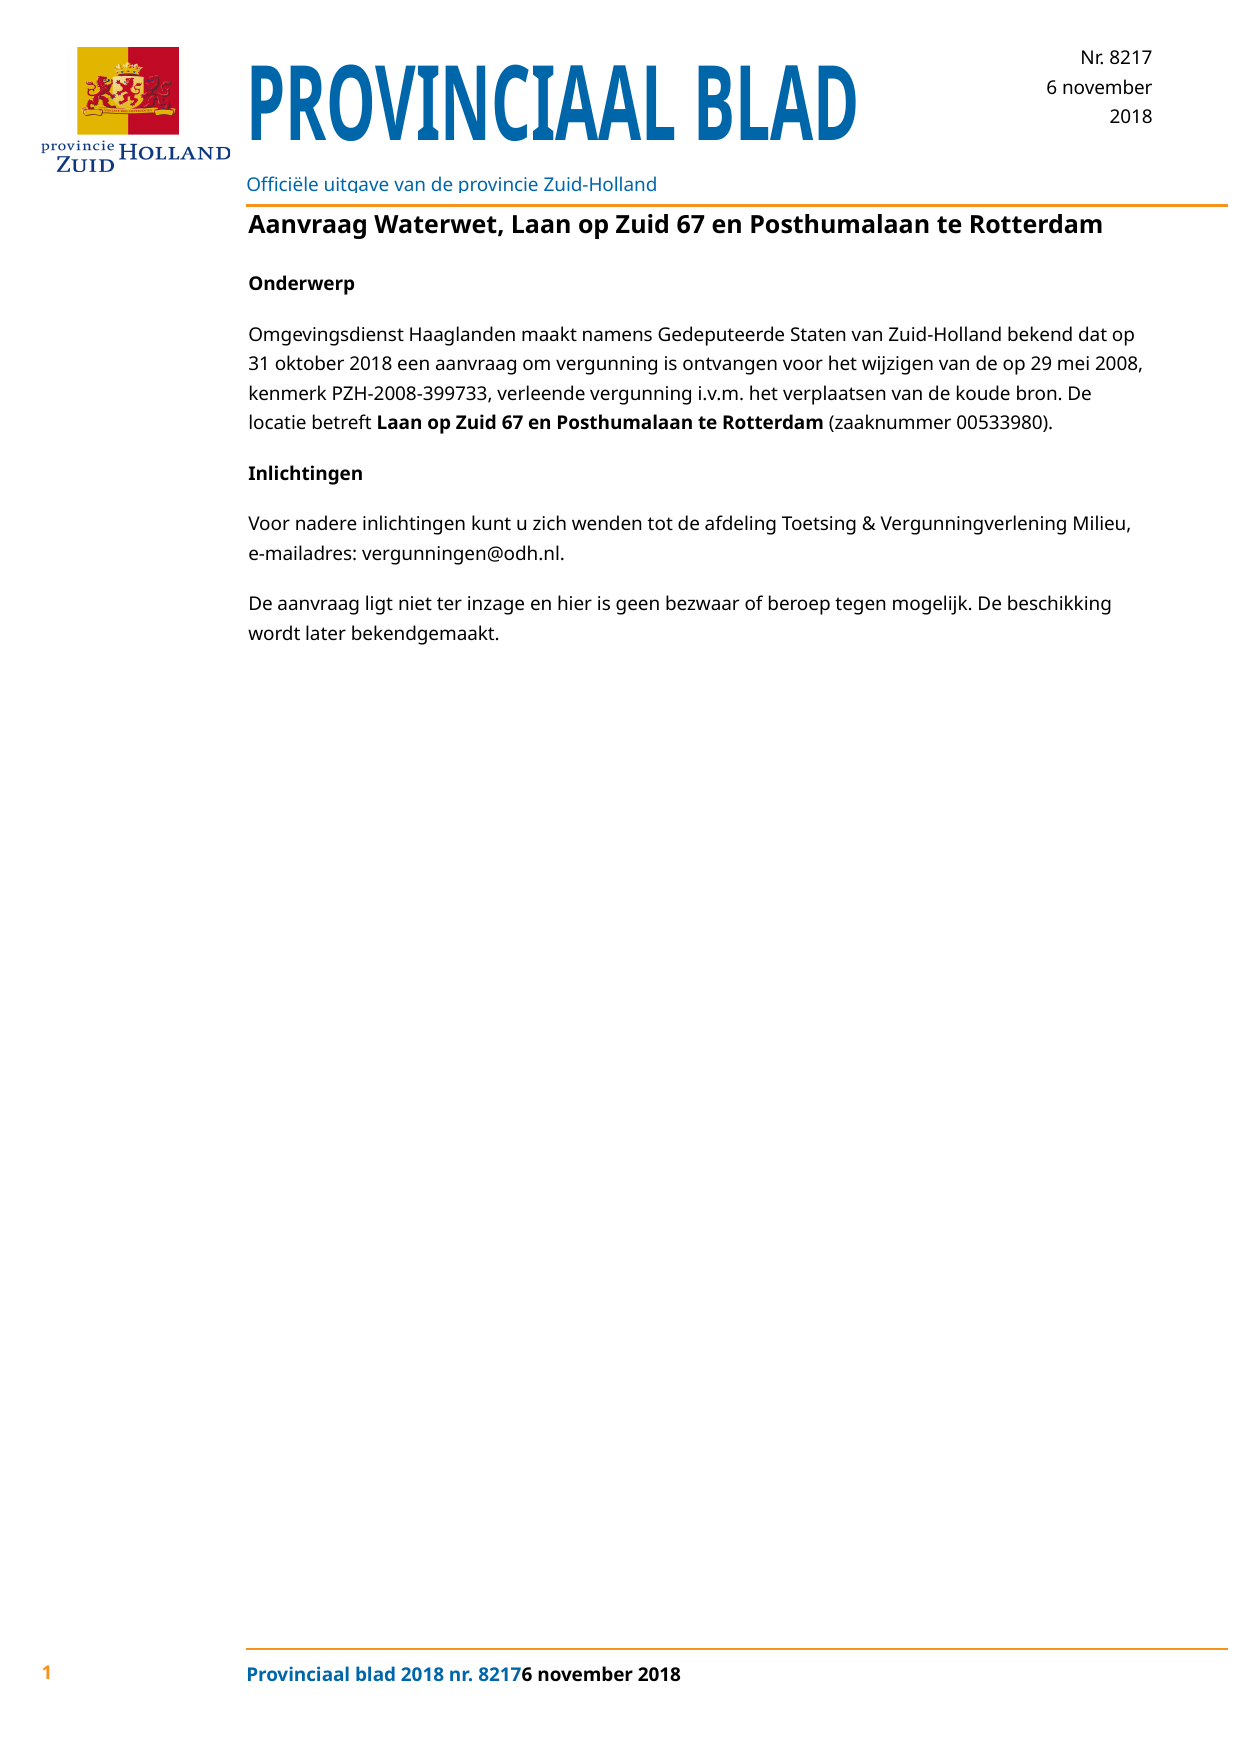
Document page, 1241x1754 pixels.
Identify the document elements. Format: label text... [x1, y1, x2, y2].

text Onderwerp [248, 270, 1152, 296]
text Voor nadere inlichtingen kunt u zich wenden tot de afdeling Toetsing & Vergunningverlening Milieu, e-mailadres: vergunningen@odh.nl. [248, 510, 1152, 566]
text De aanvraag ligt niet ter inzage en hier is geen bezwaar of beroep tegen mogelijk. De beschikking wordt later bekendgemaakt. [248, 590, 1152, 646]
text Aanvraag Waterwet, Laan op Zuid 67 en Posthumalaan te Rotterdam [248, 207, 1152, 241]
text Inlichtingen [248, 460, 1152, 486]
text Omgevingsdienst Haaglanden maakt namens Gedeputeerde Staten van Zuid-Holland bekend dat op 31 oktober 2018 een aanvraag om vergunning is ontvangen voor het wijzigen van de op 29 mei 2008, kenmerk PZH-2008-399733, verleende vergunning i.v.m. het verplaatsen van de koude bron. De locatie betreft Laan op Zuid 67 en Posthumalaan te Rotterdam (zaaknummer 00533980). [248, 321, 1152, 435]
picture [41, 47, 231, 172]
